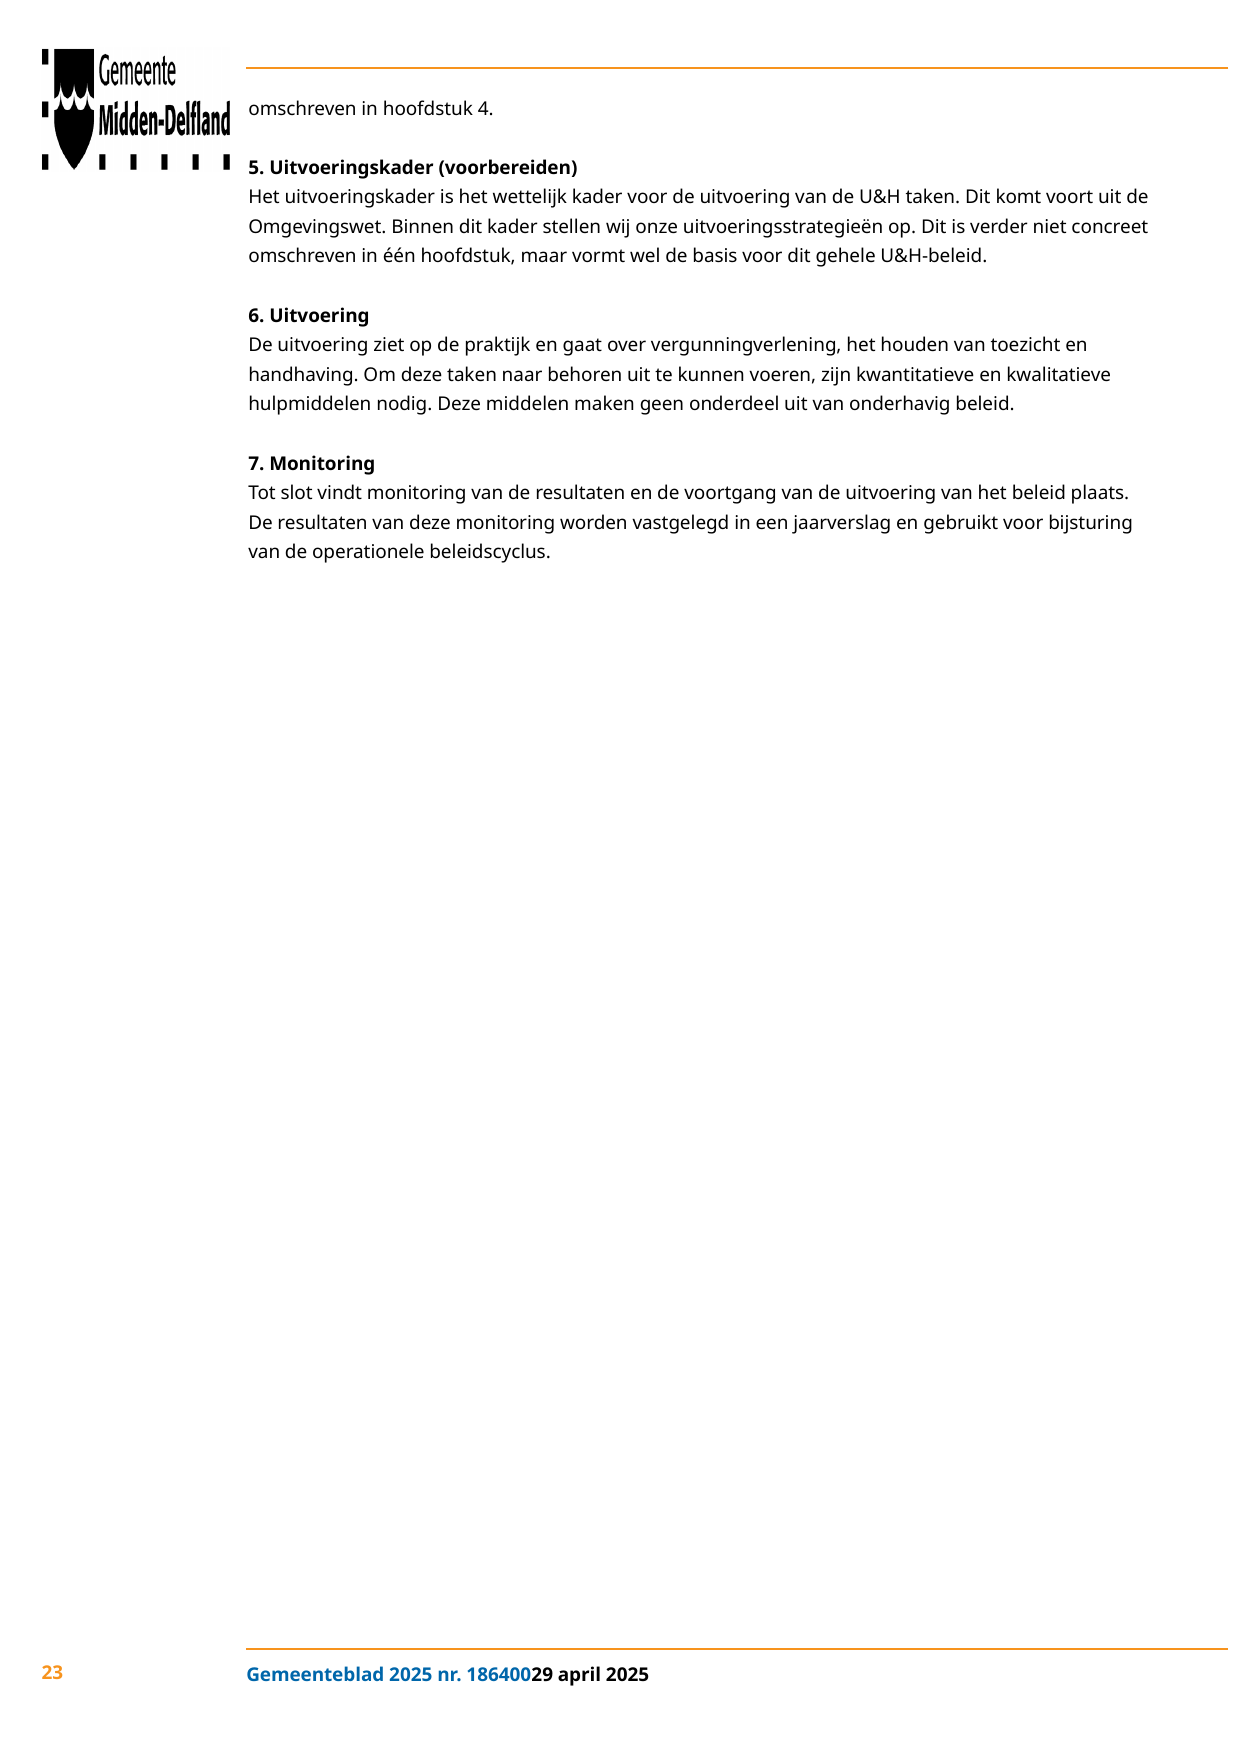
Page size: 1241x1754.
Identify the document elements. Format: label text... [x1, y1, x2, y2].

text De uitvoering ziet op de praktijk en gaat over vergunningverlening, het houden van toezicht en handhaving. Om deze taken naar behoren uit te kunnen voeren, zijn kwantitatieve en kwalitatieve hulpmiddelen nodig. Deze middelen maken geen onderdeel uit van onderhavig beleid. [248, 331, 1152, 416]
text 6. Uitvoering [248, 302, 1152, 328]
text omschreven in hoofdstuk 4. [248, 95, 1152, 121]
text 7. Monitoring [248, 450, 1152, 476]
text Tot slot vindt monitoring van de resultaten en de voortgang van de uitvoering van het beleid plaats. De resultaten van deze monitoring worden vastgelegd in een jaarverslag en gebruikt voor bijsturing van de operationele beleidscyclus. [248, 479, 1152, 564]
text 5. Uitvoeringskader (voorbereiden) [248, 154, 1152, 180]
picture [41, 47, 231, 172]
text Het uitvoeringskader is het wettelijk kader voor de uitvoering van de U&H taken. Dit komt voort uit de Omgevingswet. Binnen dit kader stellen wij onze uitvoeringsstrategieën op. Dit is verder niet concreet omschreven in één hoofdstuk, maar vormt wel de basis voor dit gehele U&H-beleid. [248, 183, 1152, 268]
